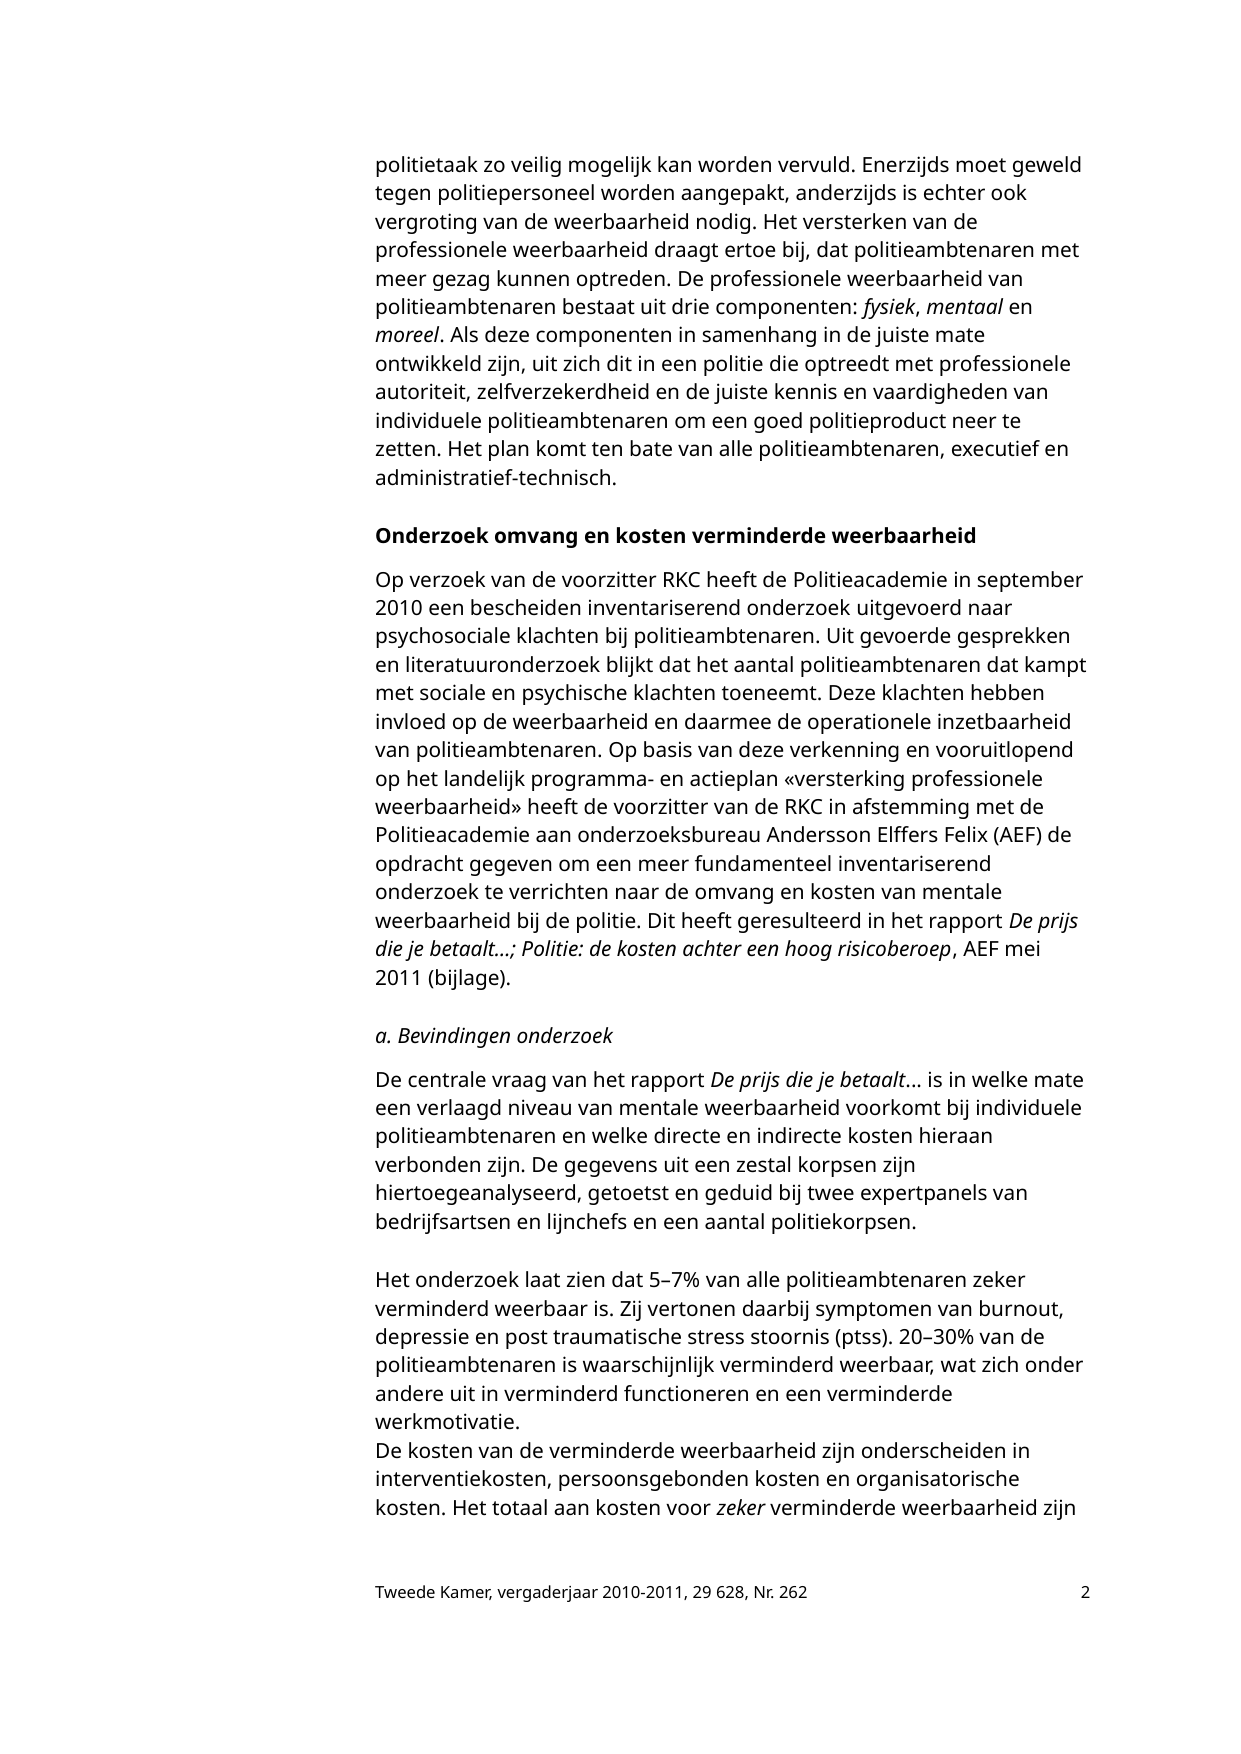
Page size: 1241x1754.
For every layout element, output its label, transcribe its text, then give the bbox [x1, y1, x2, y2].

text a. Bevindingen onderzoek [375, 1021, 1090, 1050]
text Onderzoek omvang en kosten verminderde weerbaarheid [375, 521, 1090, 550]
text Het onderzoek laat zien dat 5–7% van alle politieambtenaren zeker verminderd weerbaar is. Zij vertonen daarbij symptomen van burnout, depressie en post traumatische stress stoornis (ptss). 20–30% van de politieambtenaren is waarschijnlijk verminderd weerbaar, wat zich onder andere uit in verminderd functioneren en een verminderde werkmotivatie. [375, 1265, 1090, 1436]
text politietaak zo veilig mogelijk kan worden vervuld. Enerzijds moet geweld tegen politiepersoneel worden aangepakt, anderzijds is echter ook vergroting van de weerbaarheid nodig. Het versterken van de professionele weerbaarheid draagt ertoe bij, dat politieambtenaren met meer gezag kunnen optreden. De professionele weerbaarheid van politieambtenaren bestaat uit drie componenten: fysiek, mentaal en moreel. Als deze componenten in samenhang in de juiste mate ontwikkeld zijn, uit zich dit in een politie die optreedt met professionele autoriteit, zelfverzekerdheid en de juiste kennis en vaardigheden van individuele politieambtenaren om een goed politieproduct neer te zetten. Het plan komt ten bate van alle politieambtenaren, executief en administratief-technisch. [375, 150, 1090, 491]
text De kosten van de verminderde weerbaarheid zijn onderscheiden in interventiekosten, persoonsgebonden kosten en organisatorische kosten. Het totaal aan kosten voor zeker verminderde weerbaarheid zijn [375, 1436, 1090, 1521]
text De centrale vraag van het rapport De prijs die je betaalt... is in welke mate een verlaagd niveau van mentale weerbaarheid voorkomt bij individuele politieambtenaren en welke directe en indirecte kosten hieraan verbonden zijn. De gegevens uit een zestal korpsen zijn hiertoegeanalyseerd, getoetst en geduid bij twee expertpanels van bedrijfsartsen en lijnchefs en een aantal politiekorpsen. [375, 1065, 1090, 1235]
text Op verzoek van de voorzitter RKC heeft de Politieacademie in september 2010 een bescheiden inventariserend onderzoek uitgevoerd naar psychosociale klachten bij politieambtenaren. Uit gevoerde gesprekken en literatuuronderzoek blijkt dat het aantal politieambtenaren dat kampt met sociale en psychische klachten toeneemt. Deze klachten hebben invloed op de weerbaarheid en daarmee de operationele inzetbaarheid van politieambtenaren. Op basis van deze verkenning en vooruitlopend op het landelijk programma- en actieplan «versterking professionele weerbaarheid» heeft de voorzitter van de RKC in afstemming met de Politieacademie aan onderzoeksbureau Andersson Elffers Felix (AEF) de opdracht gegeven om een meer fundamenteel inventariserend onderzoek te verrichten naar de omvang en kosten van mentale weerbaarheid bij de politie. Dit heeft geresulteerd in het rapport De prijs die je betaalt...; Politie: de kosten achter een hoog risicoberoep, AEF mei 2011 (bijlage). [375, 565, 1090, 991]
